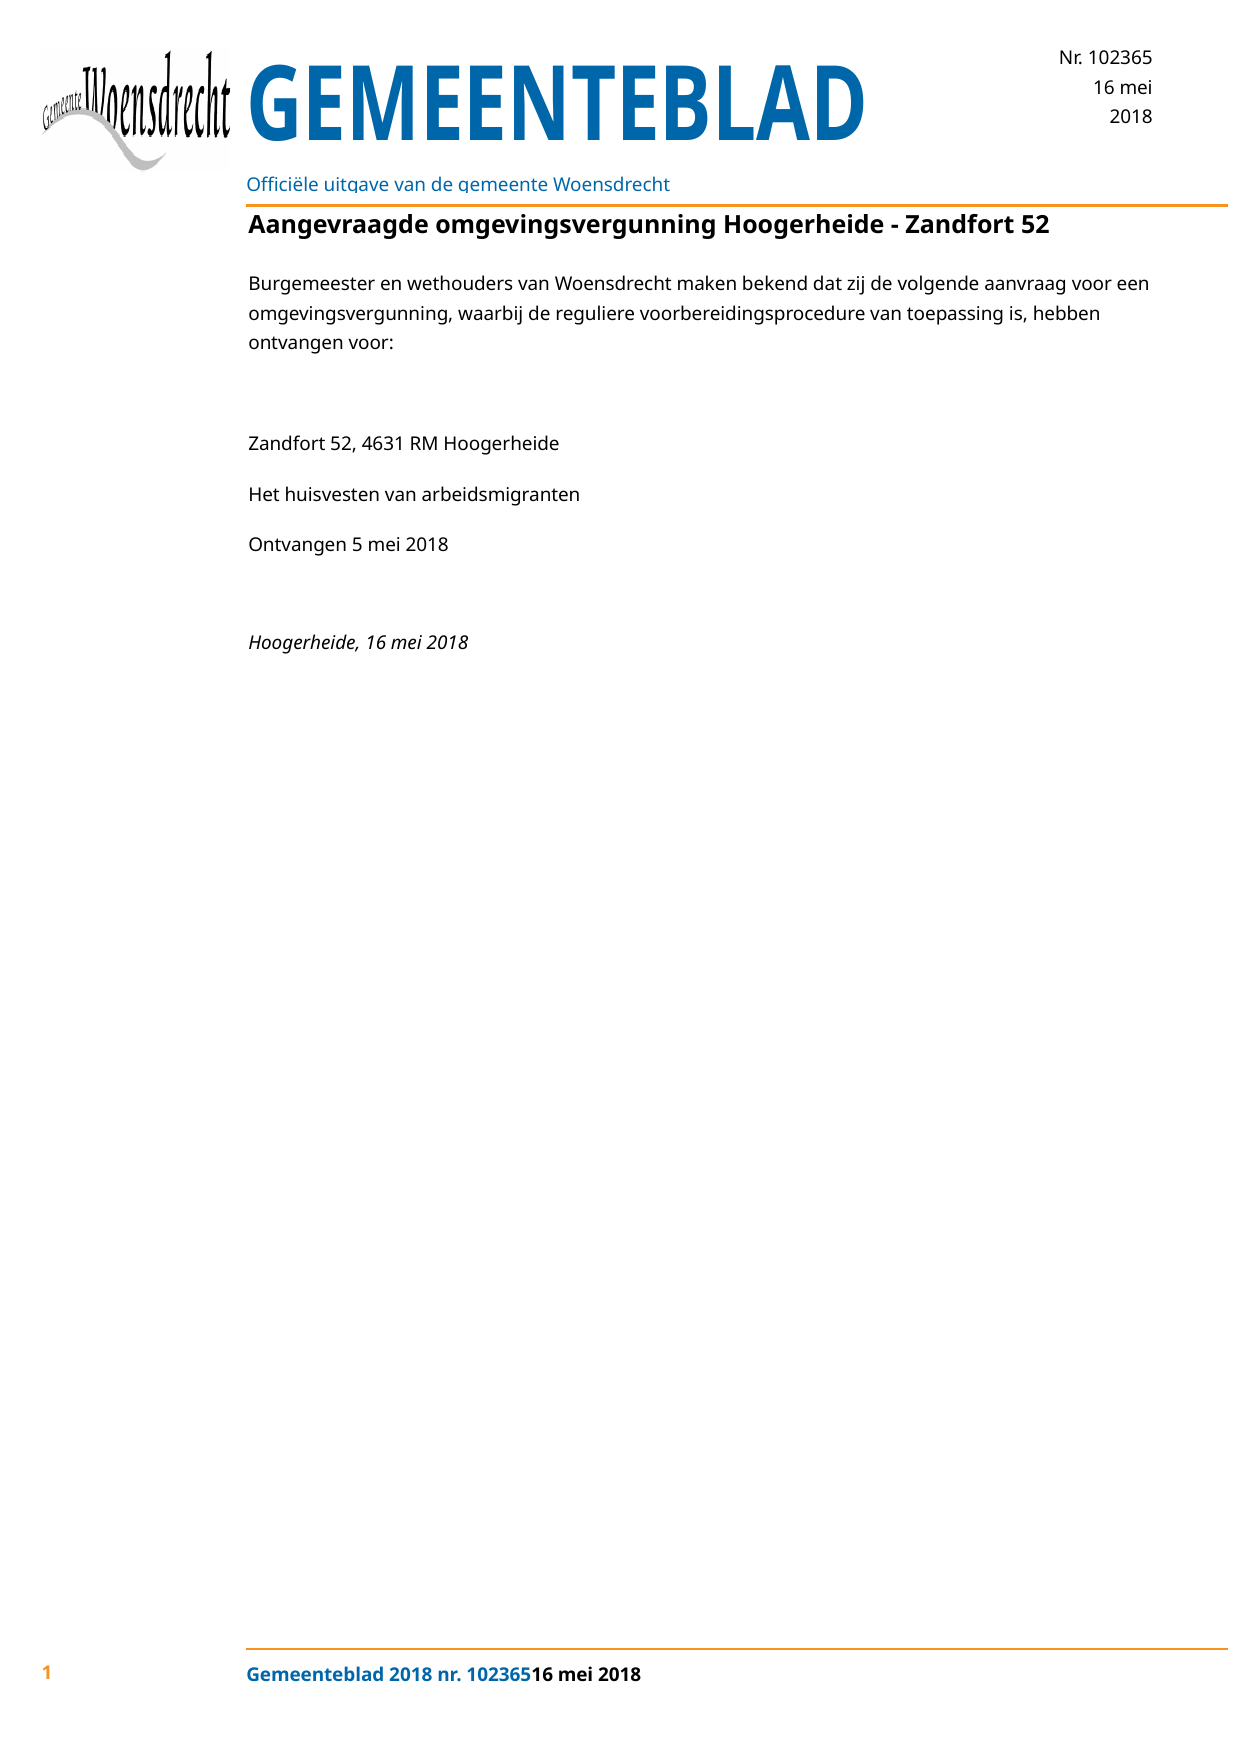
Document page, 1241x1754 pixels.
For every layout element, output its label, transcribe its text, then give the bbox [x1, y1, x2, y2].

picture [41, 47, 231, 172]
text Het huisvesten van arbeidsmigranten [248, 481, 1152, 506]
text Aangevraagde omgevingsvergunning Hoogerheide - Zandfort 52 [248, 207, 1152, 241]
text Ontvangen 5 mei 2018 [248, 531, 1152, 557]
text Hoogerheide, 16 mei 2018 [248, 629, 1152, 655]
text Zandfort 52, 4631 RM Hoogerheide [248, 430, 1152, 456]
text Burgemeester en wethouders van Woensdrecht maken bekend dat zij de volgende aanvraag voor een omgevingsvergunning, waarbij de reguliere voorbereidingsprocedure van toepassing is, hebben ontvangen voor: [248, 270, 1152, 355]
